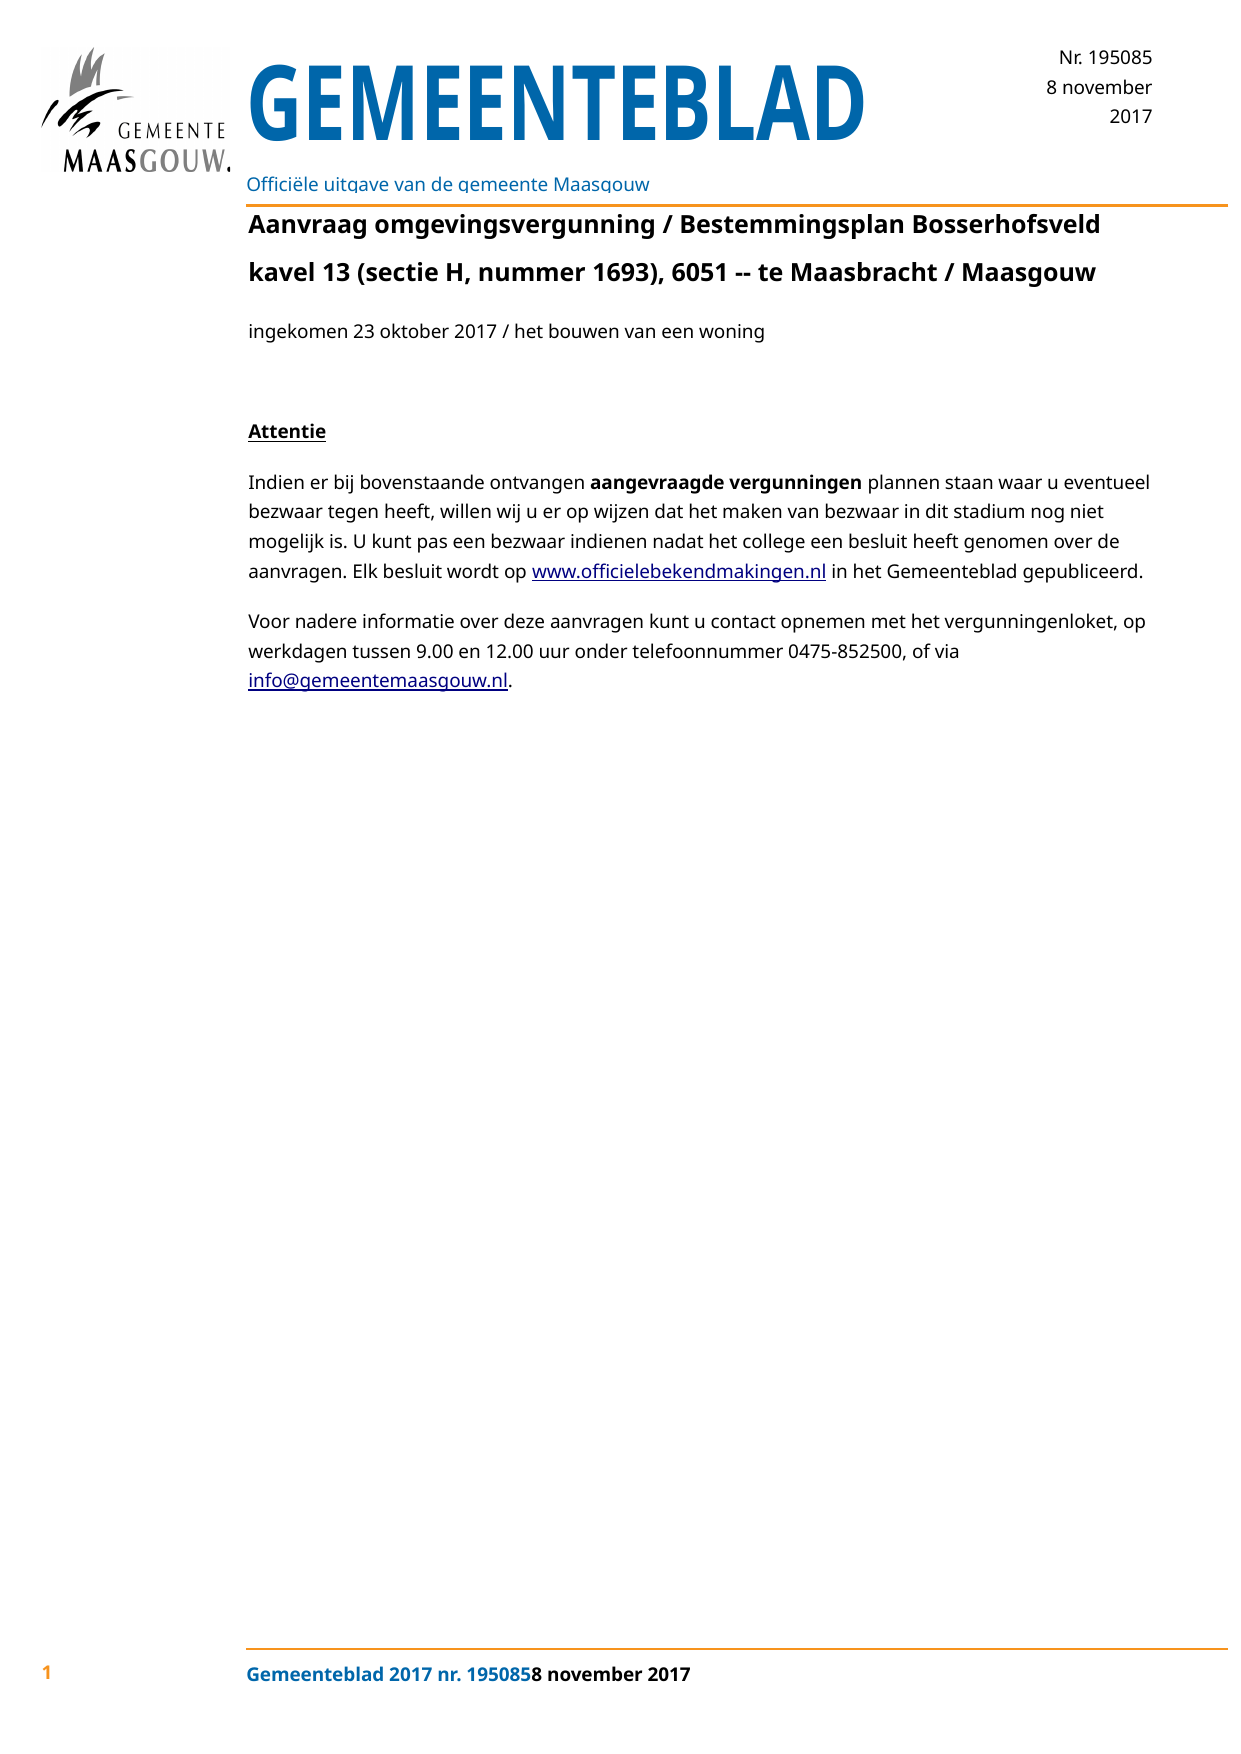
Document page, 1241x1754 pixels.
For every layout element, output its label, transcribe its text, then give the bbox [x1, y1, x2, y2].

text Voor nadere informatie over deze aanvragen kunt u contact opnemen met het vergunningenloket, op werkdagen tussen 9.00 en 12.00 uur onder telefoonnummer 0475-852500, of via info@gemeentemaasgouw.nl. [248, 608, 1152, 693]
text Attentie [248, 419, 1152, 444]
text Indien er bij bovenstaande ontvangen aangevraagde vergunningen plannen staan waar u eventueel bezwaar tegen heeft, willen wij u er op wijzen dat het maken van bezwaar in dit stadium nog niet mogelijk is. U kunt pas een bezwaar indienen nadat het college een besluit heeft genomen over de aanvragen. Elk besluit wordt op www.officielebekendmakingen.nl in het Gemeenteblad gepubliceerd. [248, 469, 1152, 584]
text Aanvraag omgevingsvergunning / Bestemmingsplan Bosserhofsveld kavel 13 (sectie H, nummer 1693), 6051 -- te Maasbracht / Maasgouw [248, 207, 1152, 288]
text ingekomen 23 oktober 2017 / het bouwen van een woning [248, 318, 1152, 344]
picture [41, 47, 231, 172]
